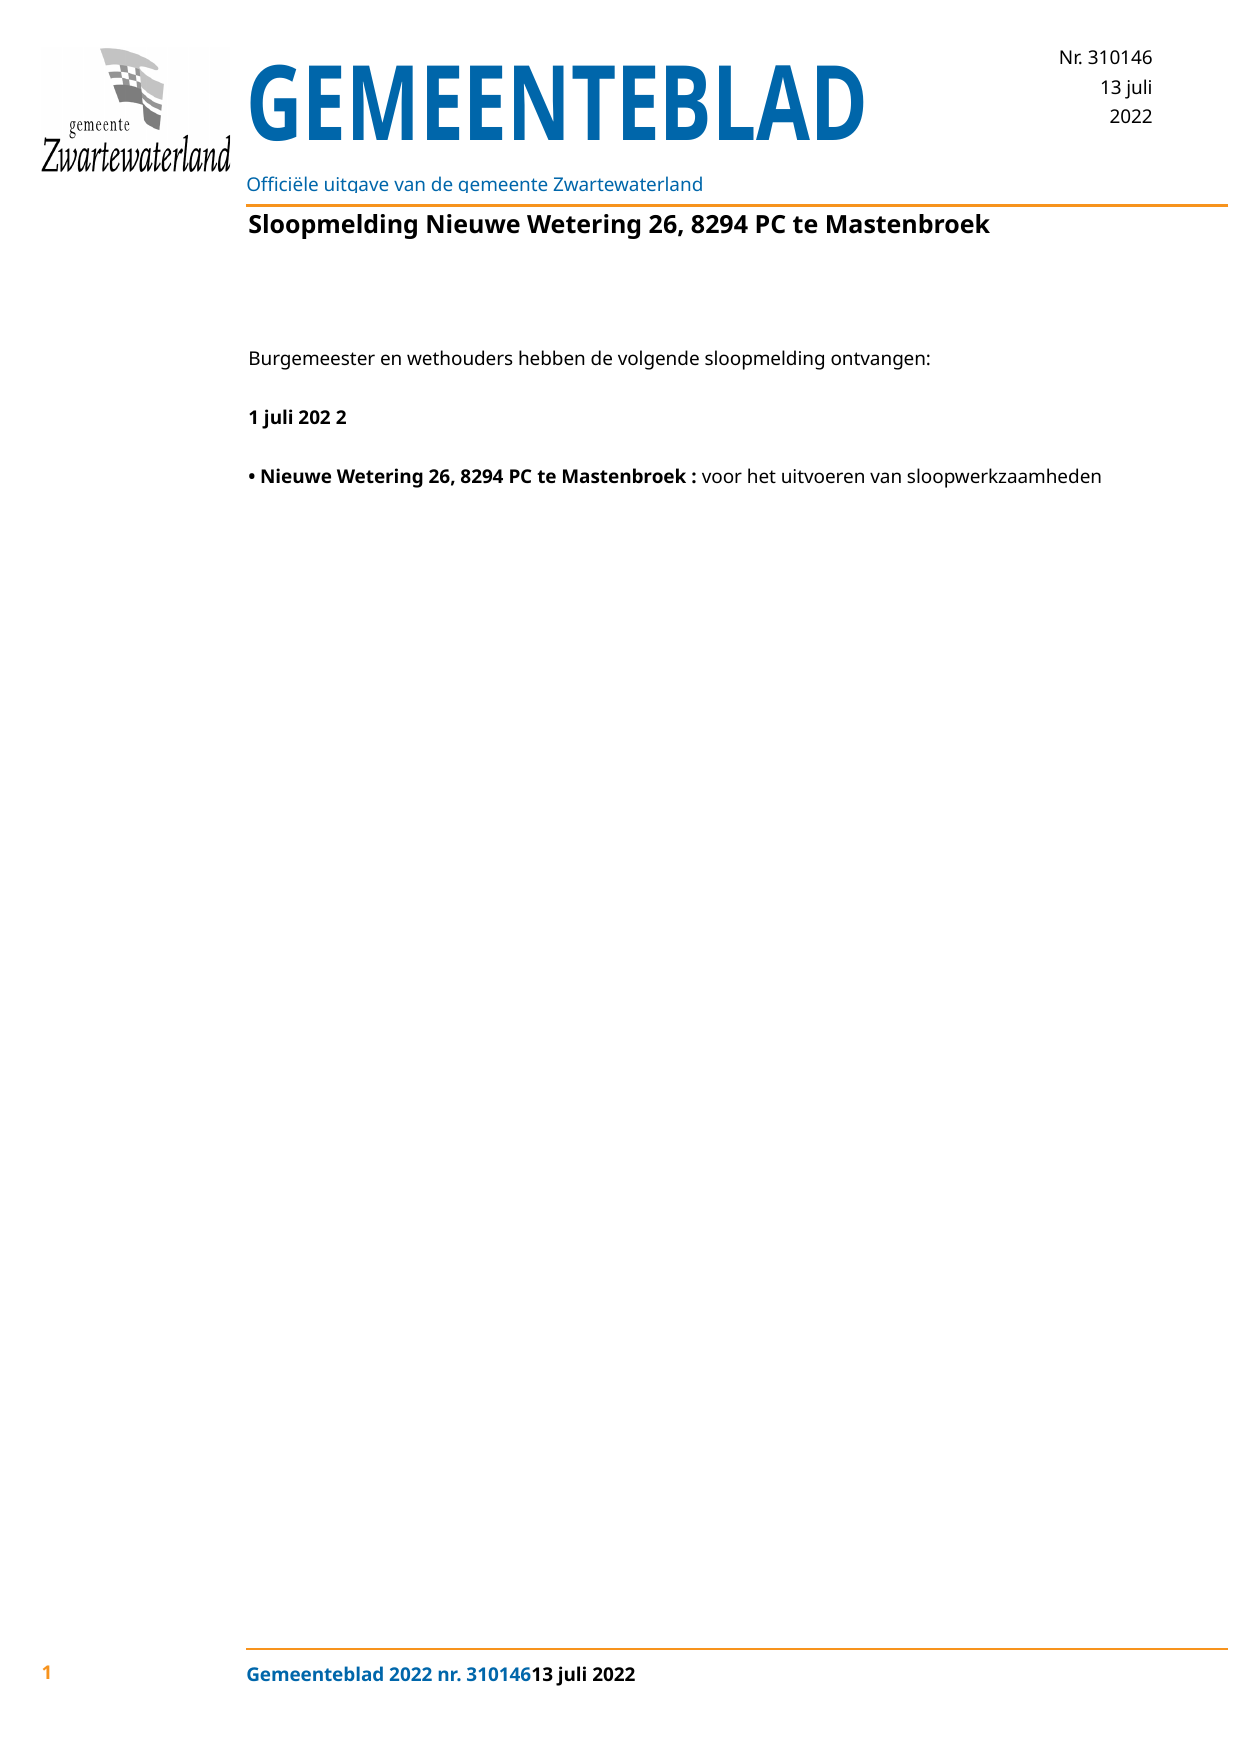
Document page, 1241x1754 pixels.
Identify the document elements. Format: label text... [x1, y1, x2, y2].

text 1 juli 202 2 [248, 404, 1152, 430]
text • Nieuwe Wetering 26, 8294 PC te Mastenbroek : voor het uitvoeren van sloopwerkzaamheden [248, 464, 1152, 489]
text Sloopmelding Nieuwe Wetering 26, 8294 PC te Mastenbroek [248, 207, 1152, 241]
picture [41, 47, 231, 172]
text Burgemeester en wethouders hebben de volgende sloopmelding ontvangen: [248, 345, 1152, 371]
